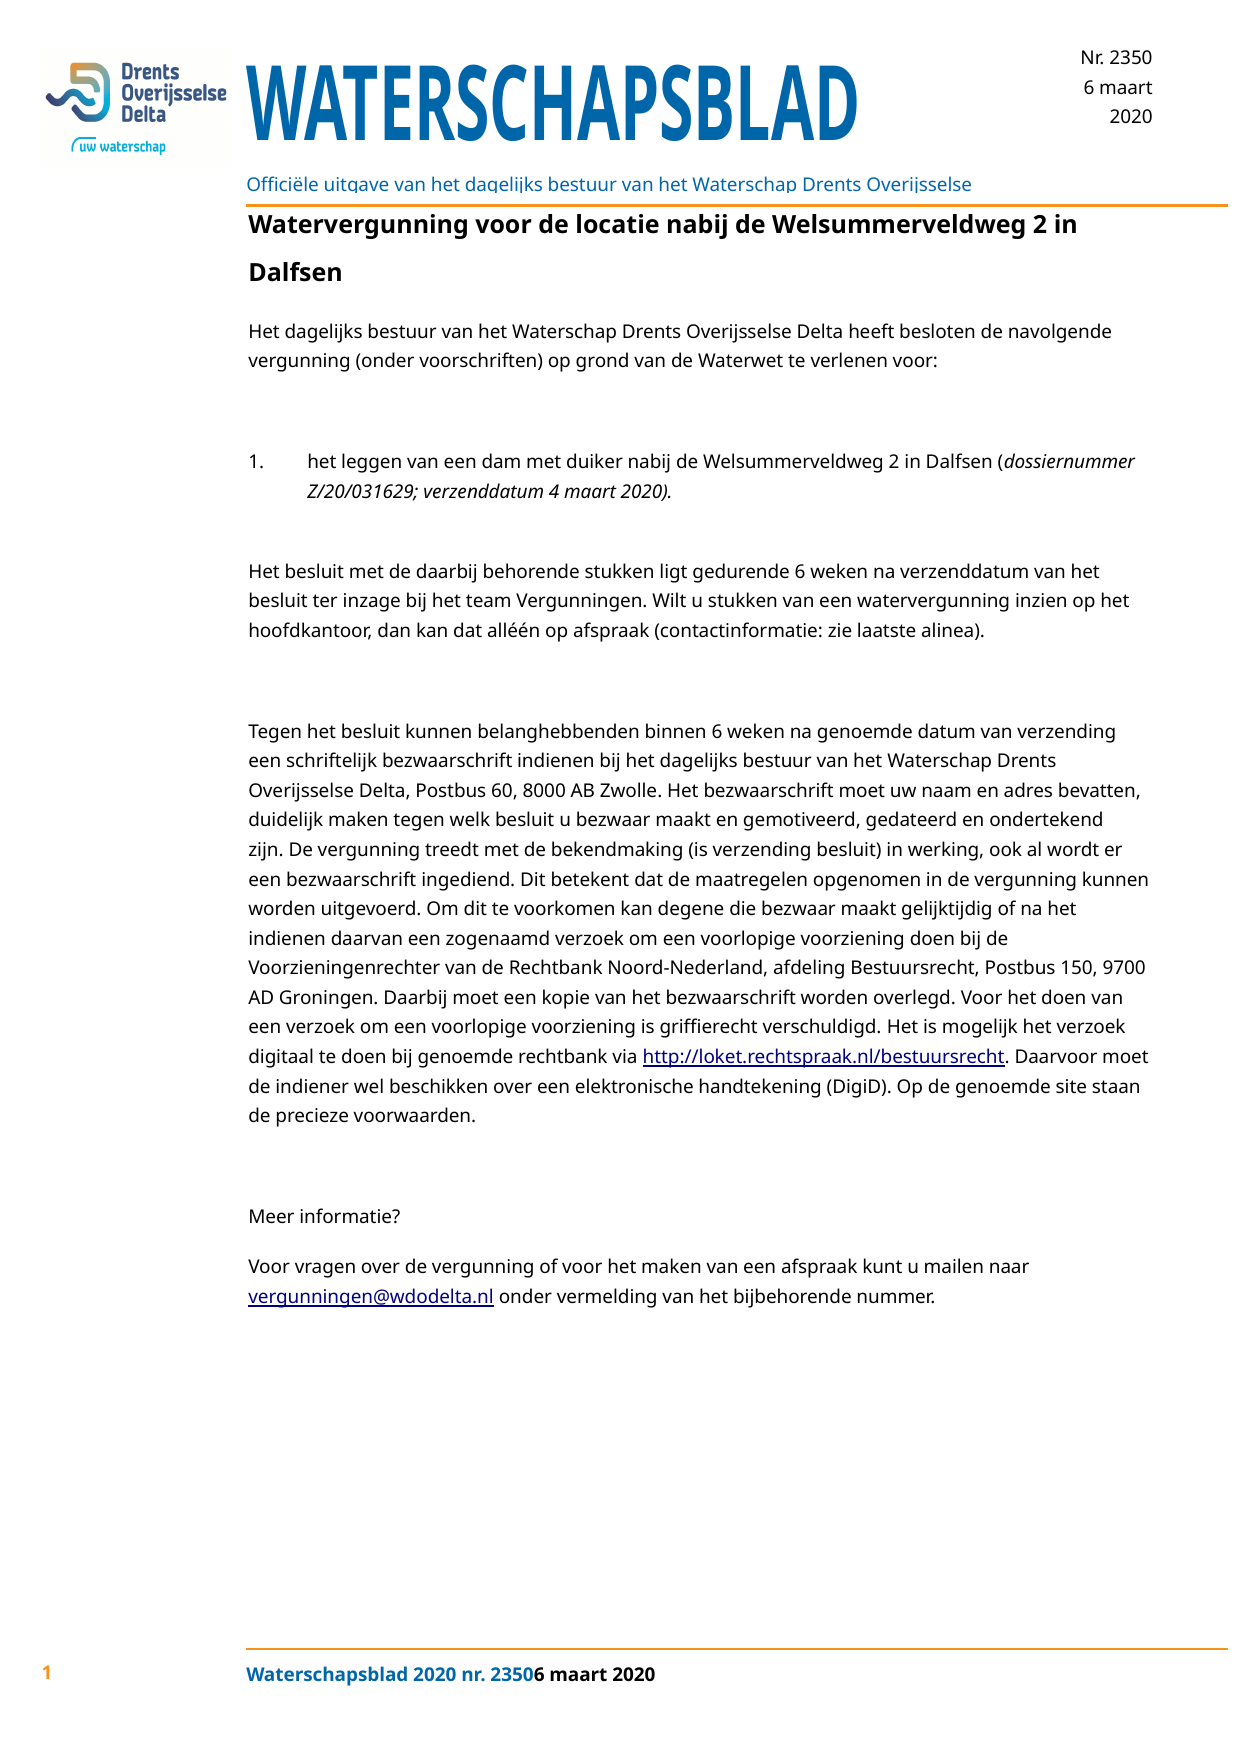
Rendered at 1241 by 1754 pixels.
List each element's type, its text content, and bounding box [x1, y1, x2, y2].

picture [41, 47, 231, 172]
list het leggen van een dam met duiker nabij de Welsummerveldweg 2 in Dalfsen (dossiernummer Z/20/031629; verzenddatum 4 maart 2020). [248, 448, 1152, 504]
text Het besluit met de daarbij behorende stukken ligt gedurende 6 weken na verzenddatum van het besluit ter inzage bij het team Vergunningen. Wilt u stukken van een watervergunning inzien op het hoofdkantoor, dan kan dat alléén op afspraak (contactinformatie: zie laatste alinea). [248, 558, 1152, 643]
text Watervergunning voor de locatie nabij de Welsummerveldweg 2 in Dalfsen [248, 207, 1152, 288]
text Voor vragen over de vergunning of voor het maken van een afspraak kunt u mailen naar vergunningen@wdodelta.nl onder vermelding van het bijbehorende nummer. [248, 1254, 1152, 1309]
text Tegen het besluit kunnen belanghebbenden binnen 6 weken na genoemde datum van verzending een schriftelijk bezwaarschrift indienen bij het dagelijks bestuur van het Waterschap Drents Overijsselse Delta, Postbus 60, 8000 AB Zwolle. Het bezwaarschrift moet uw naam en adres bevatten, duidelijk maken tegen welk besluit u bezwaar maakt en gemotiveerd, gedateerd en ondertekend zijn. De vergunning treedt met de bekendmaking (is verzending besluit) in werking, ook al wordt er een bezwaarschrift ingediend. Dit betekent dat de maatregelen opgenomen in de vergunning kunnen worden uitgevoerd. Om dit te voorkomen kan degene die bezwaar maakt gelijktijdig of na het indienen daarvan een zogenaamd verzoek om een voorlopige voorziening doen bij de Voorzieningenrechter van de Rechtbank Noord-Nederland, afdeling Bestuursrecht, Postbus 150, 9700 AD Groningen. Daarbij moet een kopie van het bezwaarschrift worden overlegd. Voor het doen van een verzoek om een voorlopige voorziening is griffierecht verschuldigd. Het is mogelijk het verzoek digitaal te doen bij genoemde rechtbank via http://loket.rechtspraak.nl/bestuursrecht. Daarvoor moet de indiener wel beschikken over een elektronische handtekening (DigiD). Op de genoemde site staan de precieze voorwaarden. [248, 718, 1152, 1128]
text Het dagelijks bestuur van het Waterschap Drents Overijsselse Delta heeft besloten de navolgende vergunning (onder voorschriften) op grond van de Waterwet te verlenen voor: [248, 318, 1152, 373]
text Meer informatie? [248, 1203, 1152, 1229]
